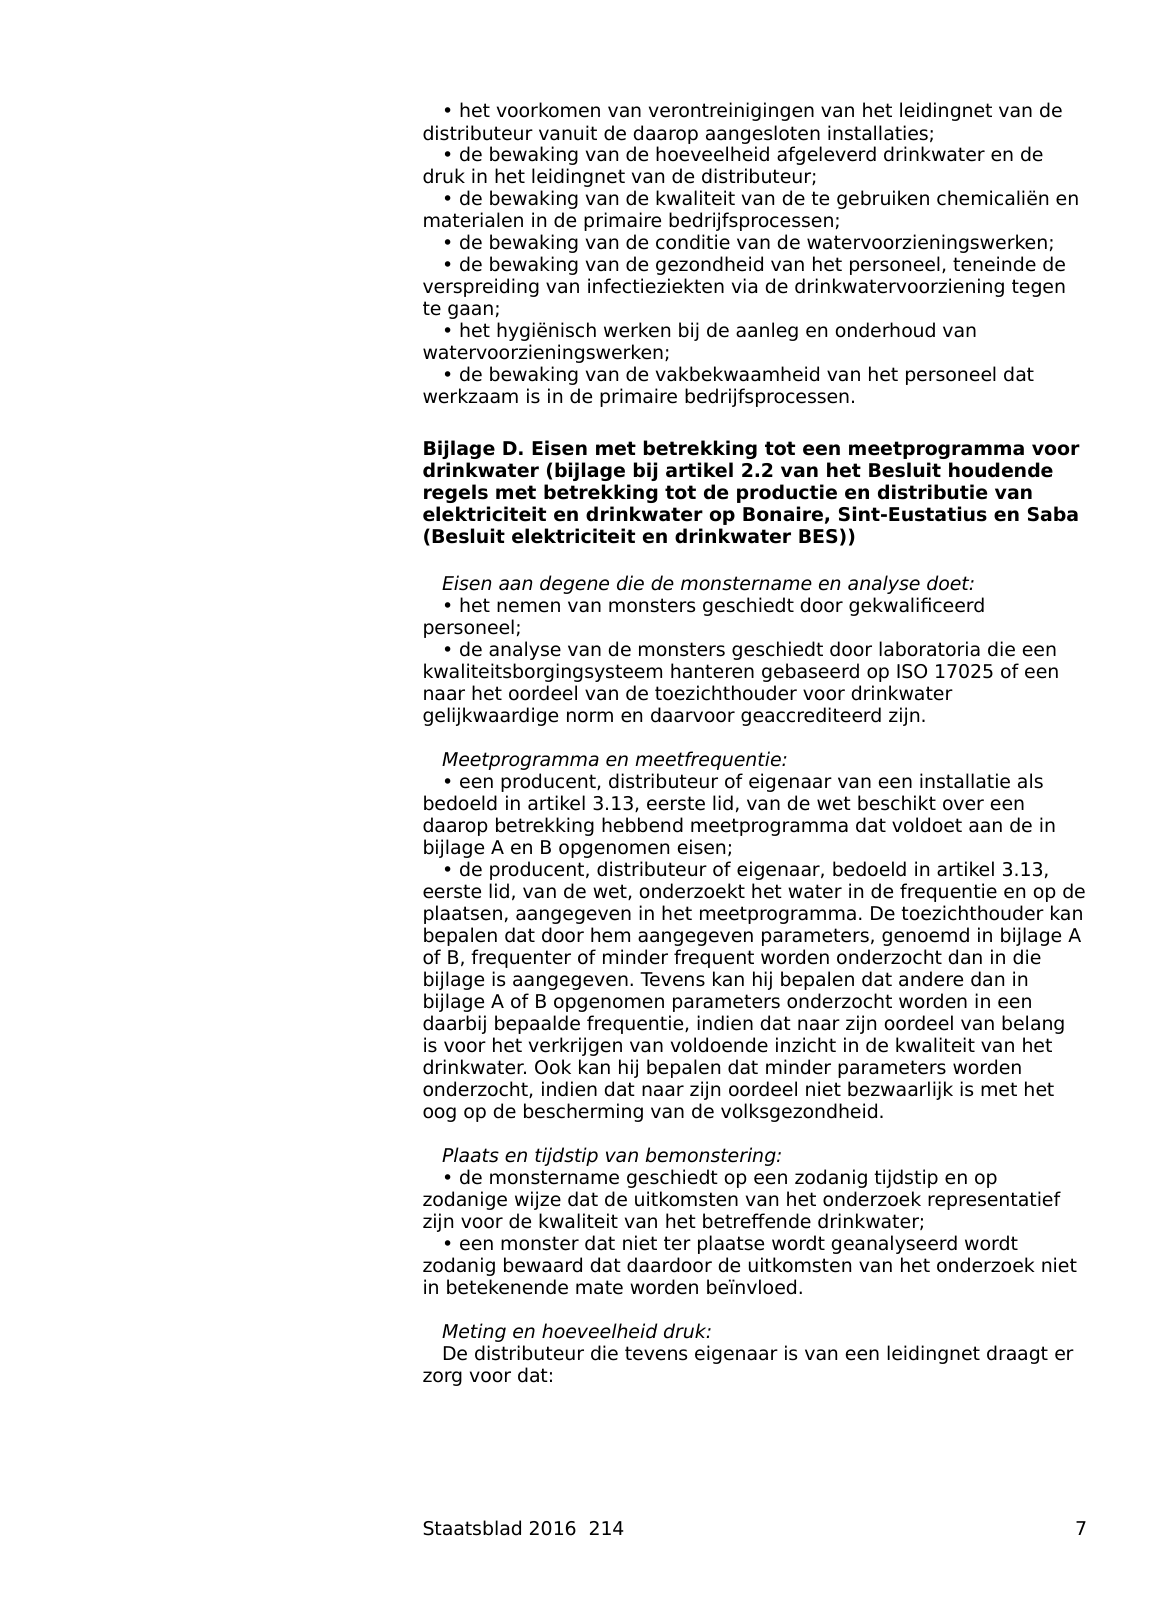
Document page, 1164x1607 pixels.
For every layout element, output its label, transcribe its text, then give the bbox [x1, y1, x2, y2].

text Meting en hoeveelheid druk: [422, 1321, 1087, 1343]
text • de bewaking van de conditie van de watervoorzieningswerken; [422, 232, 1087, 254]
text • de analyse van de monsters geschiedt door laboratoria die een kwaliteitsborgingsysteem hanteren gebaseerd op ISO 17025 of een naar het oordeel van de toezichthouder voor drinkwater gelijkwaardige norm en daarvoor geaccrediteerd zijn. [422, 639, 1087, 727]
text De distributeur die tevens eigenaar is van een leidingnet draagt er zorg voor dat: [422, 1343, 1087, 1387]
subtitle Bijlage D. Eisen met betrekking tot een meetprogramma voor drinkwater (bijlage bij artikel 2.2 van het Besluit houdende regels met betrekking tot de productie en distributie van elektriciteit en drinkwater op Bonaire, Sint-Eustatius en Saba (Besluit elektriciteit en drinkwater BES)) [422, 438, 1087, 548]
text Meetprogramma en meetfrequentie: [422, 749, 1087, 771]
text • een producent, distributeur of eigenaar van een installatie als bedoeld in artikel 3.13, eerste lid, van de wet beschikt over een daarop betrekking hebbend meetprogramma dat voldoet aan de in bijlage A en B opgenomen eisen; [422, 771, 1087, 859]
text • het voorkomen van verontreinigingen van het leidingnet van de distributeur vanuit de daarop aangesloten installaties; [422, 100, 1087, 144]
text • de producent, distributeur of eigenaar, bedoeld in artikel 3.13, eerste lid, van de wet, onderzoekt het water in de frequentie en op de plaatsen, aangegeven in het meetprogramma. De toezichthouder kan bepalen dat door hem aangegeven parameters, genoemd in bijlage A of B, frequenter of minder frequent worden onderzocht dan in die bijlage is aangegeven. Tevens kan hij bepalen dat andere dan in bijlage A of B opgenomen parameters onderzocht worden in een daarbij bepaalde frequentie, indien dat naar zijn oordeel van belang is voor het verkrijgen van voldoende inzicht in de kwaliteit van het drinkwater. Ook kan hij bepalen dat minder parameters worden onderzocht, indien dat naar zijn oordeel niet bezwaarlijk is met het oog op de bescherming van de volksgezondheid. [422, 859, 1087, 1123]
text • de bewaking van de vakbekwaamheid van het personeel dat werkzaam is in de primaire bedrijfsprocessen. [422, 364, 1087, 408]
text • de bewaking van de hoeveelheid afgeleverd drinkwater en de druk in het leidingnet van de distributeur; [422, 144, 1087, 188]
text • een monster dat niet ter plaatse wordt geanalyseerd wordt zodanig bewaard dat daardoor de uitkomsten van het onderzoek niet in betekenende mate worden beïnvloed. [422, 1233, 1087, 1299]
text • het nemen van monsters geschiedt door gekwalificeerd personeel; [422, 595, 1087, 639]
text • de bewaking van de gezondheid van het personeel, teneinde de verspreiding van infectieziekten via de drinkwatervoorziening tegen te gaan; [422, 254, 1087, 320]
text • de bewaking van de kwaliteit van de te gebruiken chemicaliën en materialen in de primaire bedrijfsprocessen; [422, 188, 1087, 232]
text • het hygiënisch werken bij de aanleg en onderhoud van watervoorzieningswerken; [422, 320, 1087, 364]
text Plaats en tijdstip van bemonstering: [422, 1145, 1087, 1167]
text • de monstername geschiedt op een zodanig tijdstip en op zodanige wijze dat de uitkomsten van het onderzoek representatief zijn voor de kwaliteit van het betreffende drinkwater; [422, 1167, 1087, 1233]
text Eisen aan degene die de monstername en analyse doet: [422, 573, 1087, 595]
